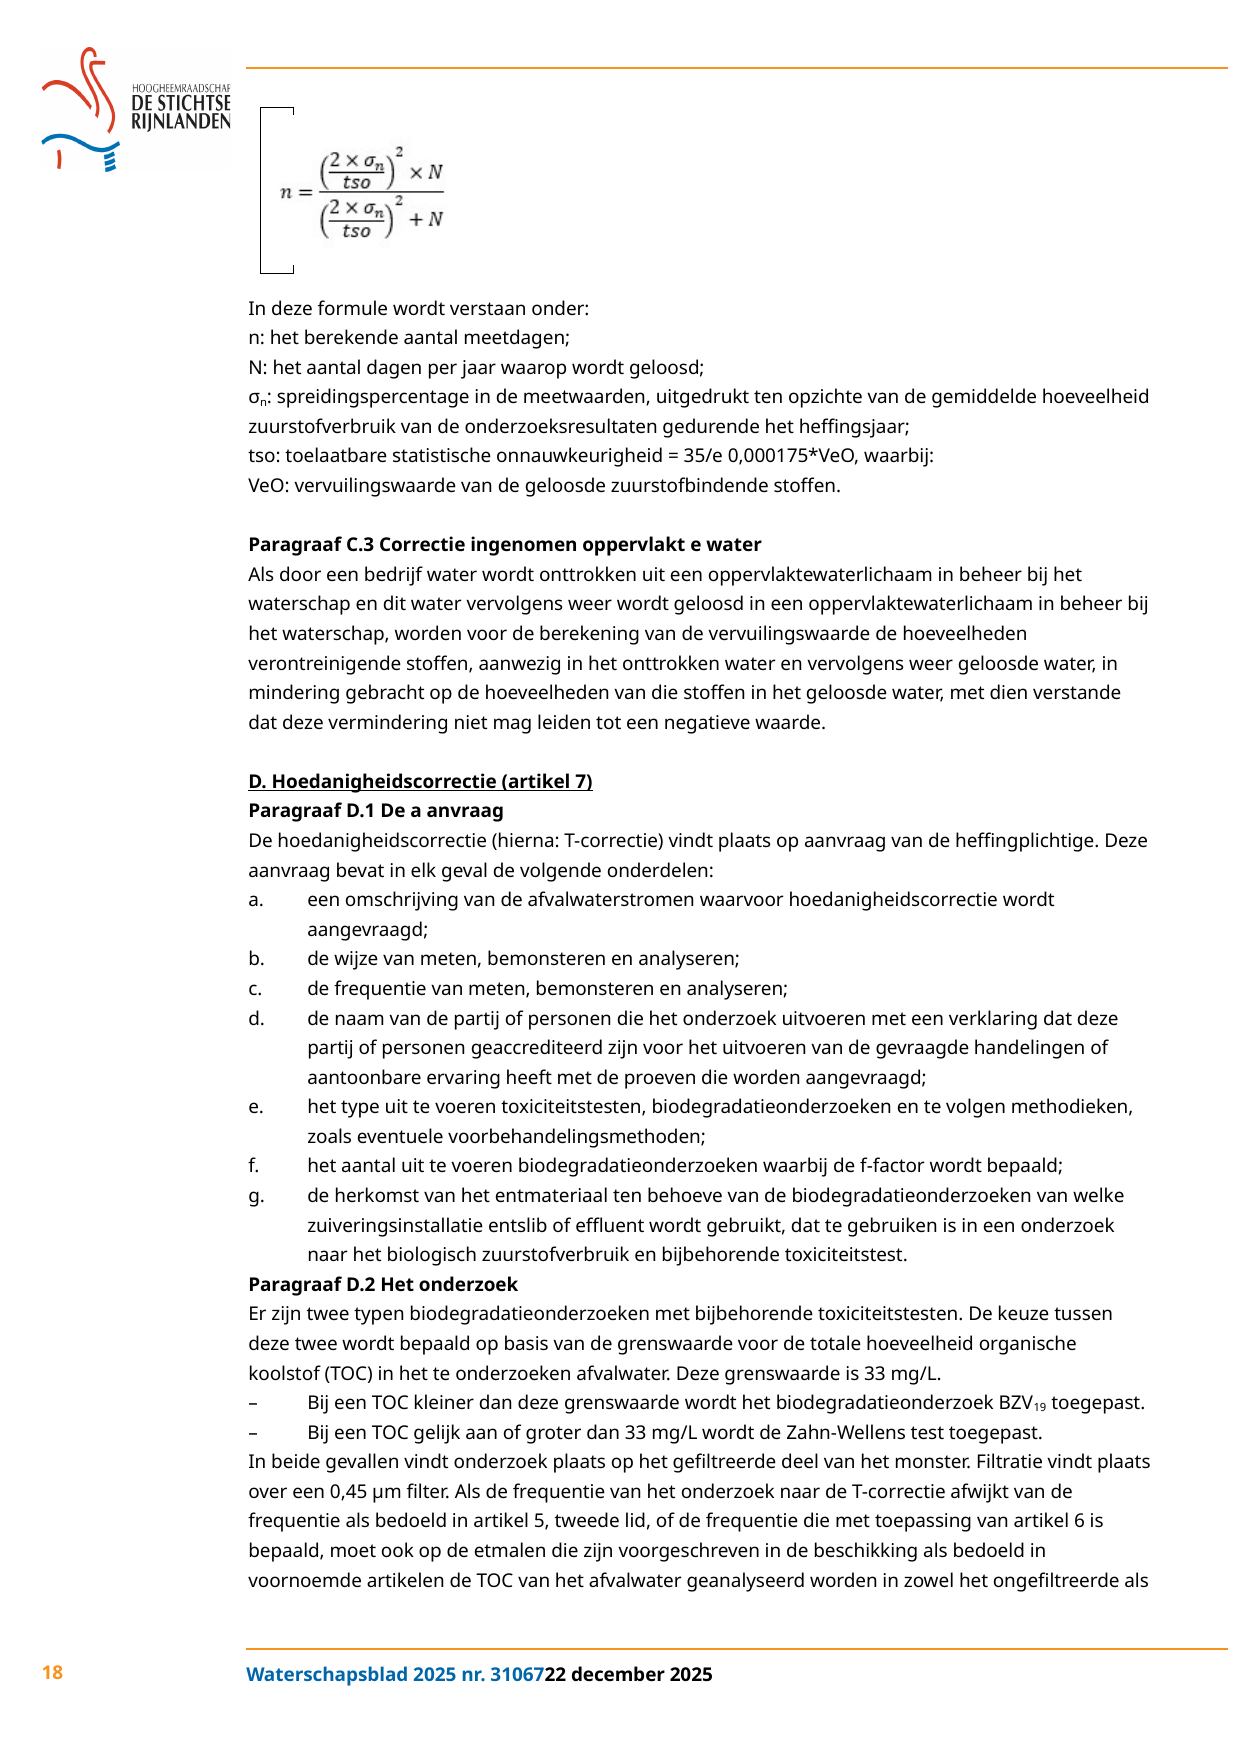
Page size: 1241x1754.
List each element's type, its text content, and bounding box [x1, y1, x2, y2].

list de naam van de partij of personen die het onderzoek uitvoeren met een verklaring dat deze partij of personen geaccrediteerd zijn voor het uitvoeren van de gevraagde handelingen of aantoonbare ervaring heeft met de proeven die worden aangevraagd; [248, 1005, 1152, 1090]
text Paragraaf D.1 De a anvraag [248, 798, 1152, 823]
text De hoedanigheidscorrectie (hierna: T-correctie) vindt plaats op aanvraag van de heffingplichtige. Deze aanvraag bevat in elk geval de volgende onderdelen: [248, 827, 1152, 883]
list een omschrijving van de afvalwaterstromen waarvoor hoedanigheidscorrectie wordt aangevraagd; [248, 886, 1152, 942]
list de herkomst van het entmateriaal ten behoeve van de biodegradatieonderzoeken van welke zuiveringsinstallatie entslib of effluent wordt gebruikt, dat te gebruiken is in een onderzoek naar het biologisch zuurstofverbruik en bijbehorende toxiciteitstest. [248, 1182, 1152, 1267]
text D. Hoedanigheidscorrectie (artikel 7) [248, 768, 1152, 794]
text Als door een bedrijf water wordt onttrokken uit een oppervlaktewaterlichaam in beheer bij het waterschap en dit water vervolgens weer wordt geloosd in een oppervlaktewaterlichaam in beheer bij het waterschap, worden voor de berekening van de vervuilingswaarde de hoeveelheden verontreinigende stoffen, aanwezig in het onttrokken water en vervolgens weer geloosde water, in mindering gebracht op de hoeveelheden van die stoffen in het geloosde water, met dien verstande dat deze vermindering niet mag leiden tot een negatieve waarde. [248, 561, 1152, 735]
text tso: toelaatbare statistische onnauwkeurigheid = 35/e 0,000175*VeO, waarbij: [248, 443, 1152, 468]
text Er zijn twee typen biodegradatieonderzoeken met bijbehorende toxiciteitstesten. De keuze tussen deze twee wordt bepaald op basis van de grenswaarde voor de totale hoeveelheid organische koolstof (TOC) in het te onderzoeken afvalwater. Deze grenswaarde is 33 mg/L. [248, 1301, 1152, 1386]
picture [41, 47, 231, 172]
text σn: spreidingspercentage in de meetwaarden, uitgedrukt ten opzichte van de gemiddelde hoeveelheid zuurstofverbruik van de onderzoeksresultaten gedurende het heffingsjaar; [248, 383, 1152, 439]
text In deze formule wordt verstaan onder: [248, 295, 1152, 321]
text Paragraaf C.3 Correctie ingenomen oppervlakt e water [248, 531, 1152, 557]
text N: het aantal dagen per jaar waarop wordt geloosd; [248, 354, 1152, 380]
list Bij een TOC gelijk aan of groter dan 33 mg/L wordt de Zahn-Wellens test toegepast. [248, 1419, 1152, 1445]
picture [268, 115, 476, 265]
text In beide gevallen vindt onderzoek plaats op het gefiltreerde deel van het monster. Filtratie vindt plaats over een 0,45 µm filter. Als de frequentie van het onderzoek naar de T-correctie afwijkt van de frequentie als bedoeld in artikel 5, tweede lid, of de frequentie die met toepassing van artikel 6 is bepaald, moet ook op de etmalen die zijn voorgeschreven in de beschikking als bedoeld in voornoemde artikelen de TOC van het afvalwater geanalyseerd worden in zowel het ongefiltreerde als [248, 1448, 1152, 1593]
text n: het berekende aantal meetdagen; [248, 324, 1152, 350]
list het aantal uit te voeren biodegradatieonderzoeken waarbij de f-factor wordt bepaald; [248, 1153, 1152, 1178]
list het type uit te voeren toxiciteitstesten, biodegradatieonderzoeken en te volgen methodieken, zoals eventuele voorbehandelingsmethoden; [248, 1093, 1152, 1149]
list de wijze van meten, bemonsteren en analyseren; [248, 946, 1152, 971]
text VeO: vervuilingswaarde van de geloosde zuurstofbindende stoffen. [248, 472, 1152, 498]
list de frequentie van meten, bemonsteren en analyseren; [248, 975, 1152, 1001]
list Bij een TOC kleiner dan deze grenswaarde wordt het biodegradatieonderzoek BZV19 toegepast. [248, 1389, 1152, 1415]
text Paragraaf D.2 Het onderzoek [248, 1271, 1152, 1297]
